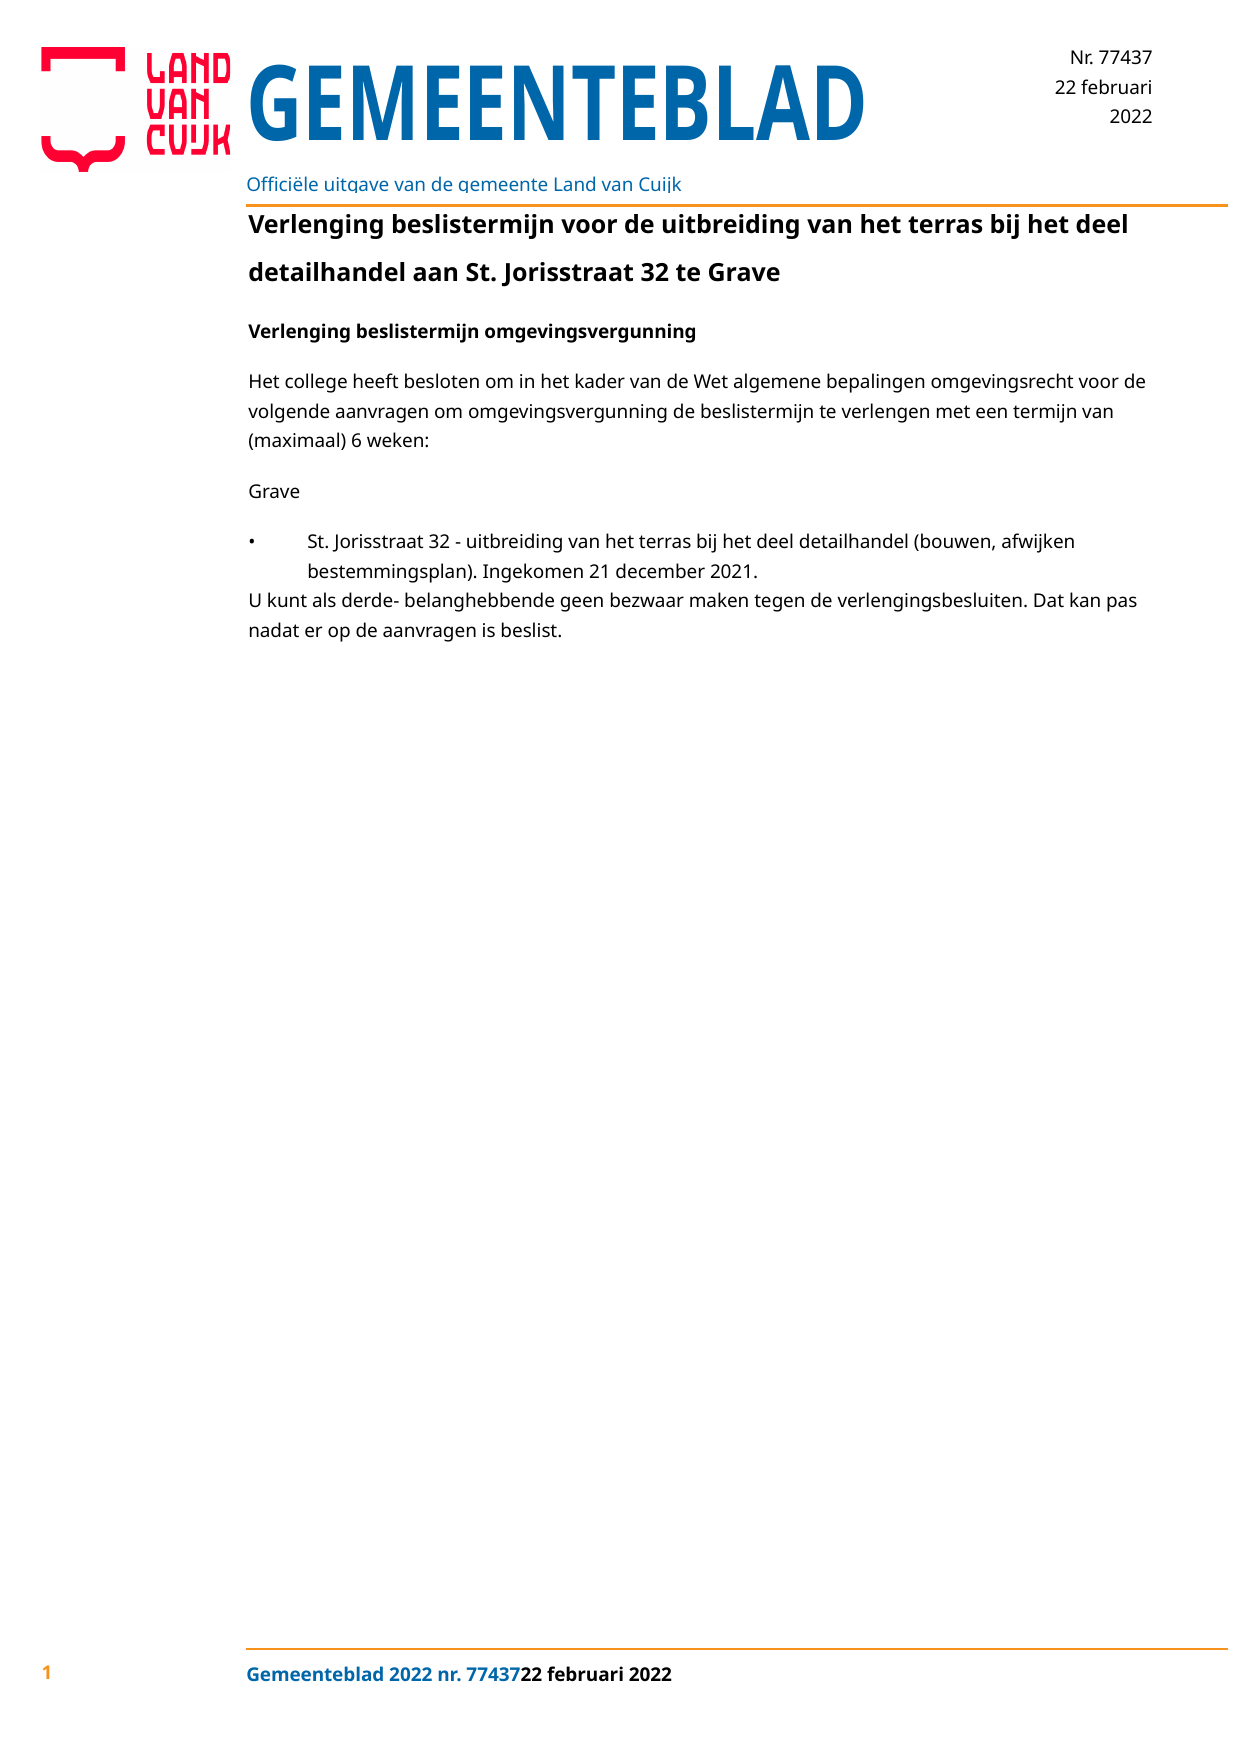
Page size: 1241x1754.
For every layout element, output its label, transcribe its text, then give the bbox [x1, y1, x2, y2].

text Verlenging beslistermijn voor de uitbreiding van het terras bij het deel detailhandel aan St. Jorisstraat 32 te Grave [248, 207, 1152, 288]
picture [41, 47, 231, 172]
text Verlenging beslistermijn omgevingsvergunning [248, 318, 1152, 344]
text Het college heeft besloten om in het kader van de Wet algemene bepalingen omgevingsrecht voor de volgende aanvragen om omgevingsvergunning de beslistermijn te verlengen met een termijn van (maximaal) 6 weken: [248, 368, 1152, 453]
text Grave [248, 478, 1152, 504]
text U kunt als derde- belanghebbende geen bezwaar maken tegen de verlengingsbesluiten. Dat kan pas nadat er op de aanvragen is beslist. [248, 587, 1152, 643]
list St. Jorisstraat 32 - uitbreiding van het terras bij het deel detailhandel (bouwen, afwijken bestemmingsplan). Ingekomen 21 december 2021. [248, 528, 1152, 584]
